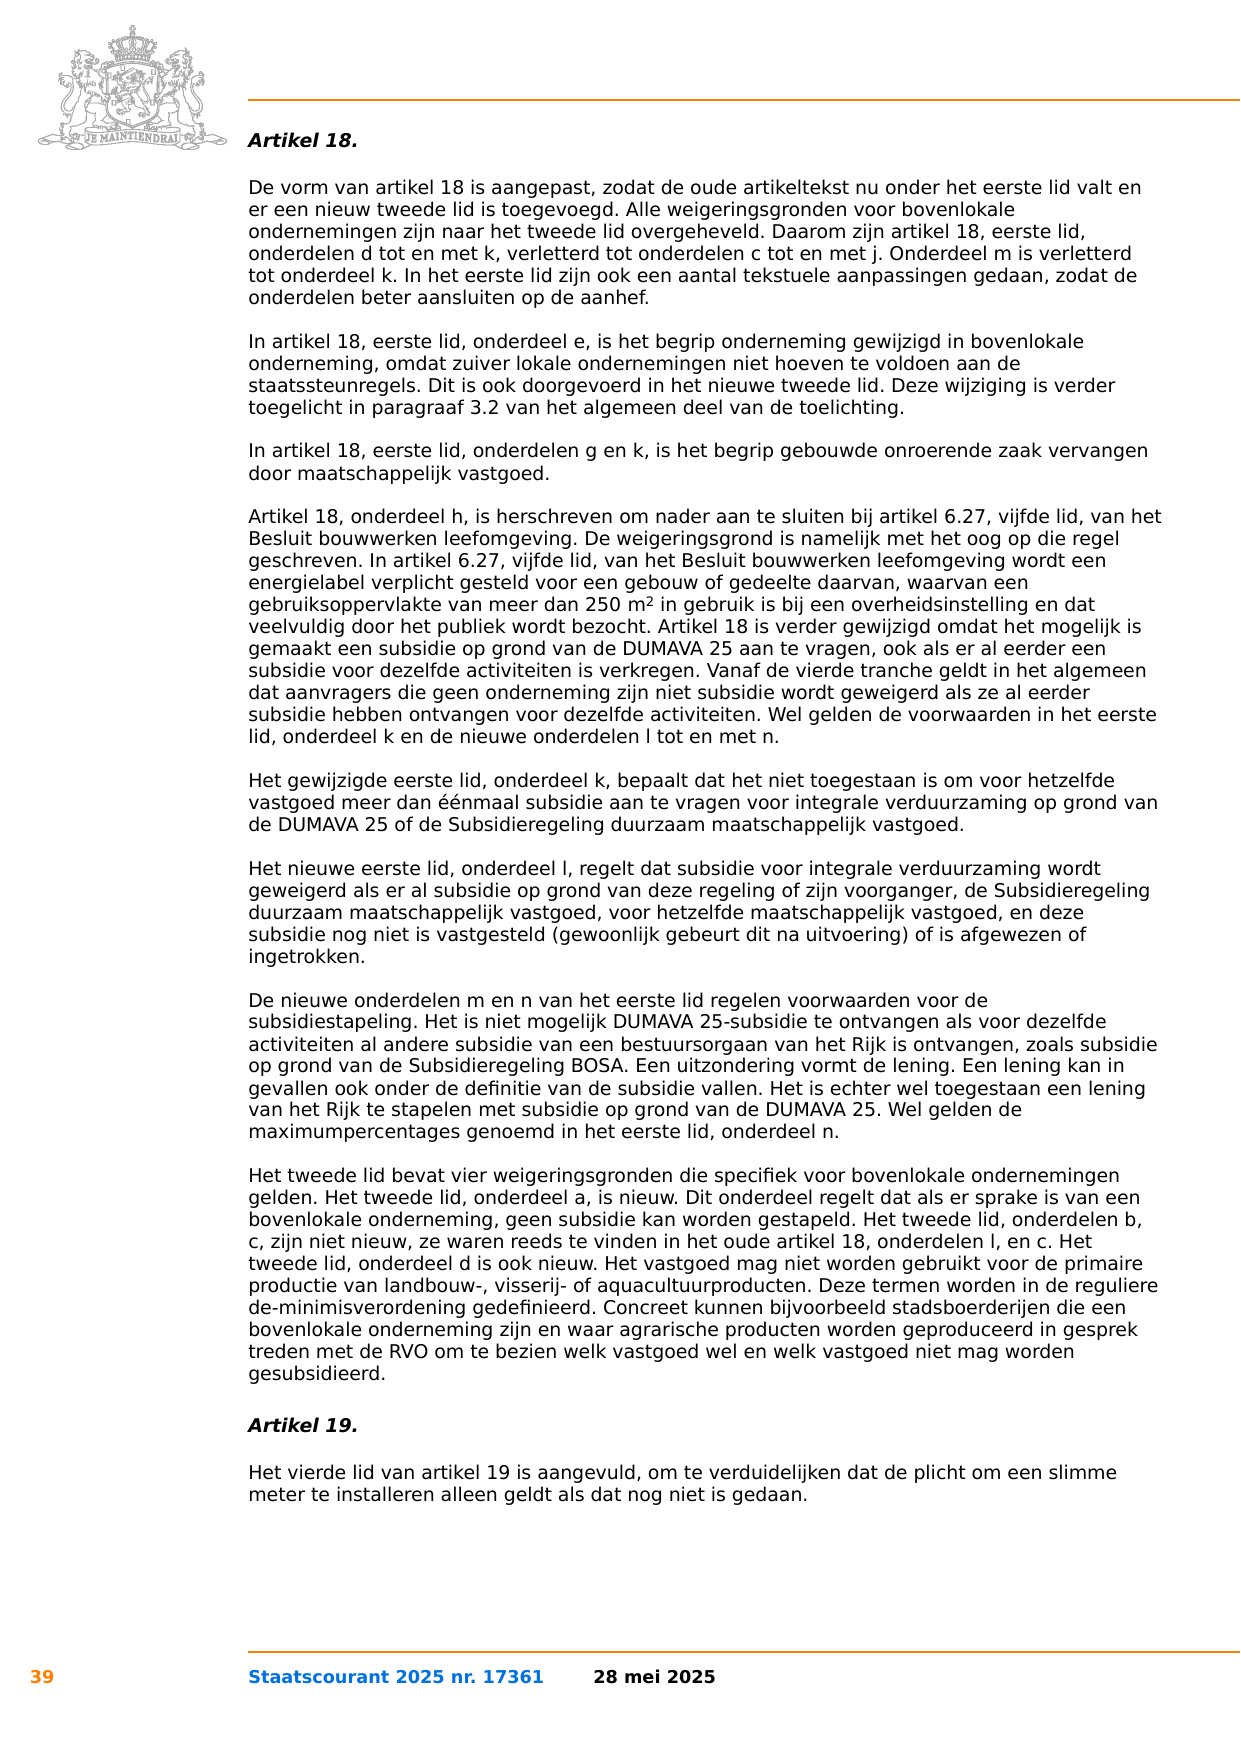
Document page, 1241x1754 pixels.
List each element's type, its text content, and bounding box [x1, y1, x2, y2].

text Het gewijzigde eerste lid, onderdeel k, bepaalt dat het niet toegestaan is om voor hetzelfde vastgoed meer dan éénmaal subsidie aan te vragen voor integrale verduurzaming op grond van de DUMAVA 25 of de Subsidieregeling duurzaam maatschappelijk vastgoed. [248, 770, 1163, 836]
text Het nieuwe eerste lid, onderdeel l, regelt dat subsidie voor integrale verduurzaming wordt geweigerd als er al subsidie op grond van deze regeling of zijn voorganger, de Subsidieregeling duurzaam maatschappelijk vastgoed, voor hetzelfde maatschappelijk vastgoed, en deze subsidie nog niet is vastgesteld (gewoonlijk gebeurt dit na uitvoering) of is afgewezen of ingetrokken. [248, 858, 1163, 968]
text In artikel 18, eerste lid, onderdeel e, is het begrip onderneming gewijzigd in bovenlokale onderneming, omdat zuiver lokale ondernemingen niet hoeven te voldoen aan de staatssteunregels. Dit is ook doorgevoerd in het nieuwe tweede lid. Deze wijziging is verder toegelicht in paragraaf 3.2 van het algemeen deel van de toelichting. [248, 331, 1163, 418]
subtitle Artikel 18. [248, 130, 1163, 152]
text Artikel 18, onderdeel h, is herschreven om nader aan te sluiten bij artikel 6.27, vijfde lid, van het Besluit bouwwerken leefomgeving. De weigeringsgrond is namelijk met het oog op die regel geschreven. In artikel 6.27, vijfde lid, van het Besluit bouwwerken leefomgeving wordt een energielabel verplicht gesteld voor een gebouw of gedeelte daarvan, waarvan een gebruiksoppervlakte van meer dan 250 m2 in gebruik is bij een overheidsinstelling en dat veelvuldig door het publiek wordt bezocht. Artikel 18 is verder gewijzigd omdat het mogelijk is gemaakt een subsidie op grond van de DUMAVA 25 aan te vragen, ook als er al eerder een subsidie voor dezelfde activiteiten is verkregen. Vanaf de vierde tranche geldt in het algemeen dat aanvragers die geen onderneming zijn niet subsidie wordt geweigerd als ze al eerder subsidie hebben ontvangen voor dezelfde activiteiten. Wel gelden de voorwaarden in het eerste lid, onderdeel k en de nieuwe onderdelen l tot en met n. [248, 506, 1163, 748]
text De nieuwe onderdelen m en n van het eerste lid regelen voorwaarden voor de subsidiestapeling. Het is niet mogelijk DUMAVA 25-subsidie te ontvangen als voor dezelfde activiteiten al andere subsidie van een bestuursorgaan van het Rijk is ontvangen, zoals subsidie op grond van de Subsidieregeling BOSA. Een uitzondering vormt de lening. Een lening kan in gevallen ook onder de definitie van de subsidie vallen. Het is echter wel toegestaan een lening van het Rijk te stapelen met subsidie op grond van de DUMAVA 25. Wel gelden de maximumpercentages genoemd in het eerste lid, onderdeel n. [248, 989, 1163, 1143]
text In artikel 18, eerste lid, onderdelen g en k, is het begrip gebouwde onroerende zaak vervangen door maatschappelijk vastgoed. [248, 440, 1163, 484]
text De vorm van artikel 18 is aangepast, zodat de oude artikeltekst nu onder het eerste lid valt en er een nieuw tweede lid is toegevoegd. Alle weigeringsgronden voor bovenlokale ondernemingen zijn naar het tweede lid overgeheveld. Daarom zijn artikel 18, eerste lid, onderdelen d tot en met k, verletterd tot onderdelen c tot en met j. Onderdeel m is verletterd tot onderdeel k. In het eerste lid zijn ook een aantal tekstuele aanpassingen gedaan, zodat de onderdelen beter aansluiten op de aanhef. [248, 177, 1163, 309]
text Het vierde lid van artikel 19 is aangevuld, om te verduidelijken dat de plicht om een slimme meter te installeren alleen geldt als dat nog niet is gedaan. [248, 1462, 1163, 1506]
picture [38, 25, 227, 150]
subtitle Artikel 19. [248, 1415, 1163, 1437]
text Het tweede lid bevat vier weigeringsgronden die specifiek voor bovenlokale ondernemingen gelden. Het tweede lid, onderdeel a, is nieuw. Dit onderdeel regelt dat als er sprake is van een bovenlokale onderneming, geen subsidie kan worden gestapeld. Het tweede lid, onderdelen b, c, zijn niet nieuw, ze waren reeds te vinden in het oude artikel 18, onderdelen l, en c. Het tweede lid, onderdeel d is ook nieuw. Het vastgoed mag niet worden gebruikt voor de primaire productie van landbouw-, visserij- of aquacultuurproducten. Deze termen worden in de reguliere de-minimisverordening gedefinieerd. Concreet kunnen bijvoorbeeld stadsboerderijen die een bovenlokale onderneming zijn en waar agrarische producten worden geproduceerd in gesprek treden met de RVO om te bezien welk vastgoed wel en welk vastgoed niet mag worden gesubsidieerd. [248, 1165, 1163, 1385]
